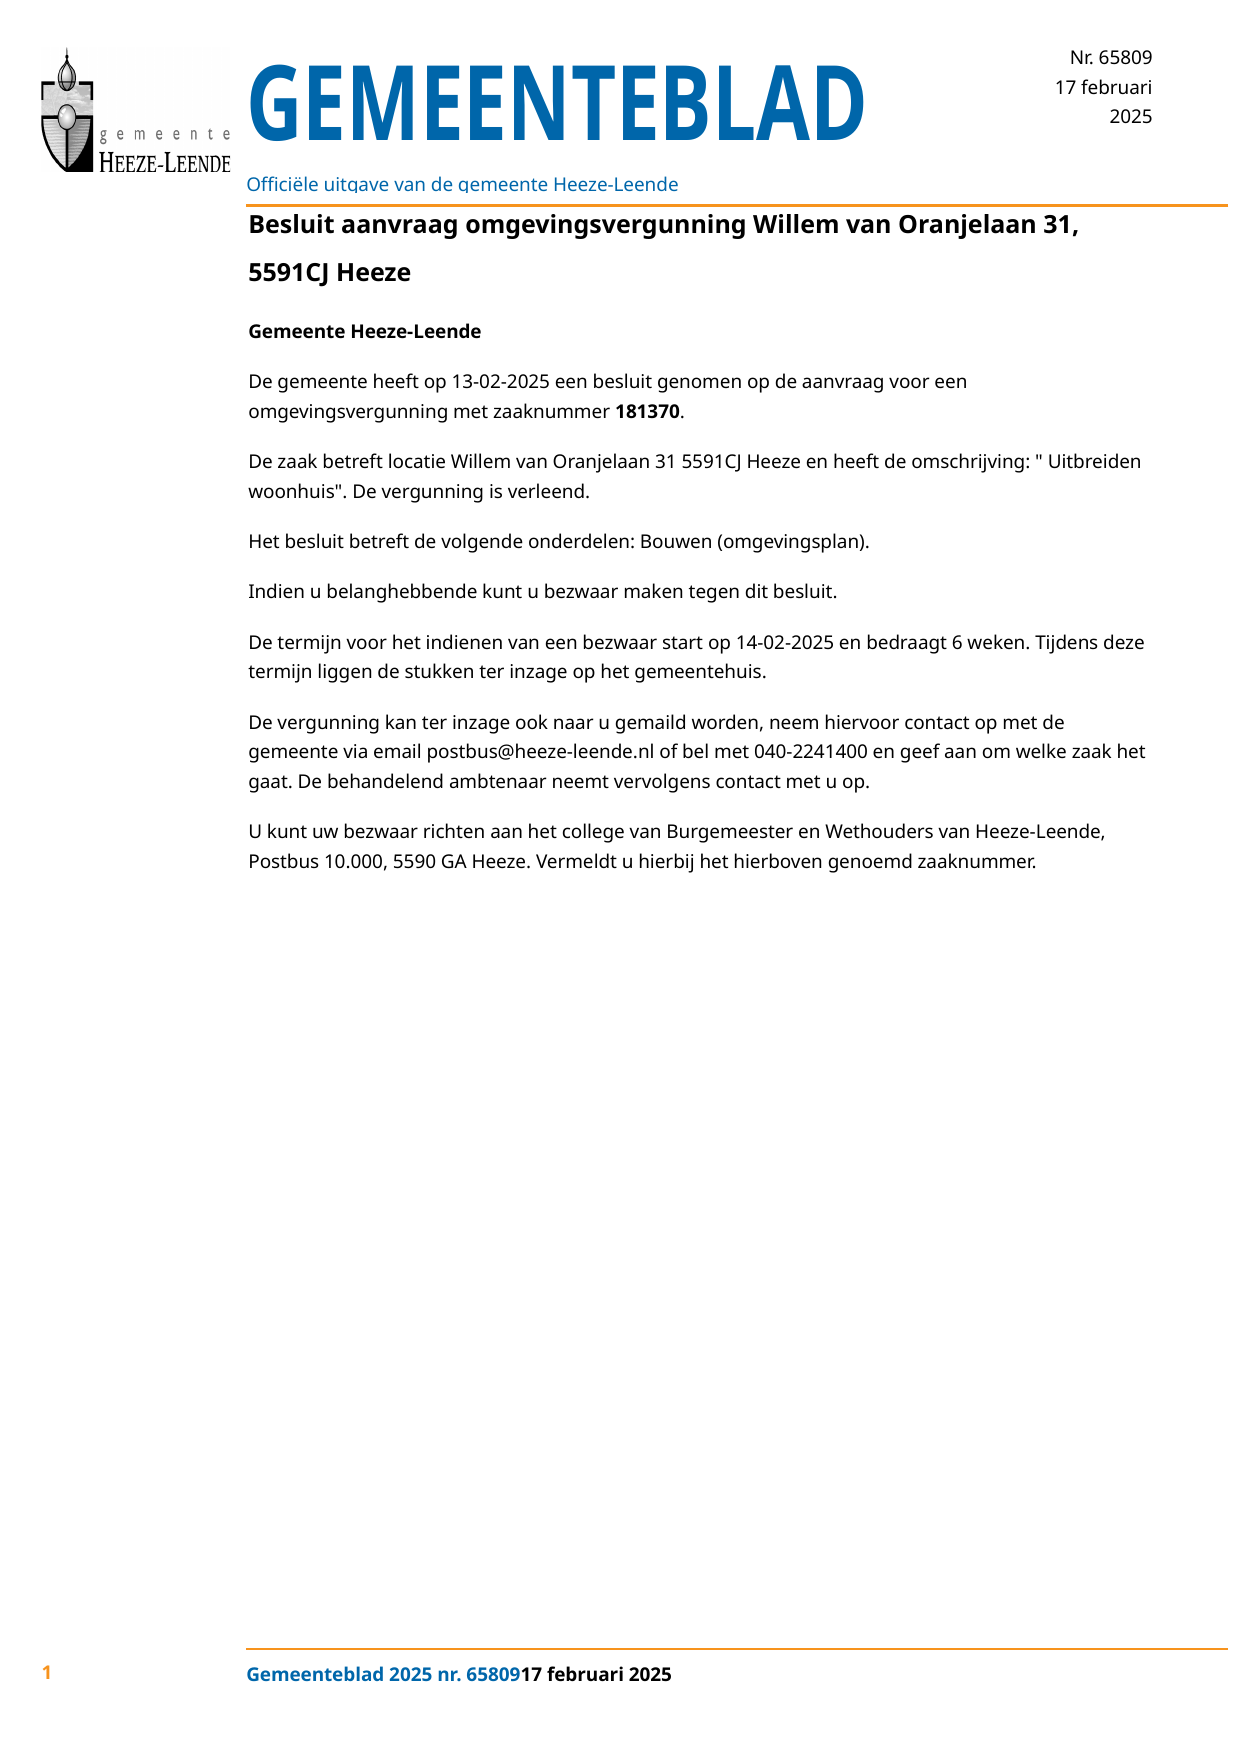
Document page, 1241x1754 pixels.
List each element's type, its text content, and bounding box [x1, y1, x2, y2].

text De zaak betreft locatie Willem van Oranjelaan 31 5591CJ Heeze en heeft de omschrijving: " Uitbreiden woonhuis". De vergunning is verleend. [248, 448, 1152, 504]
text De gemeente heeft op 13-02-2025 een besluit genomen op de aanvraag voor een omgevingsvergunning met zaaknummer 181370. [248, 368, 1152, 424]
text Indien u belanghebbende kunt u bezwaar maken tegen dit besluit. [248, 579, 1152, 604]
text U kunt uw bezwaar richten aan het college van Burgemeester en Wethouders van Heeze-Leende, Postbus 10.000, 5590 GA Heeze. Vermeldt u hierbij het hierboven genoemd zaaknummer. [248, 819, 1152, 874]
text Gemeente Heeze-Leende [248, 318, 1152, 344]
picture [41, 47, 231, 172]
text De vergunning kan ter inzage ook naar u gemaild worden, neem hiervoor contact op met de gemeente via email postbus@heeze-leende.nl of bel met 040-2241400 en geef aan om welke zaak het gaat. De behandelend ambtenaar neemt vervolgens contact met u op. [248, 709, 1152, 794]
text Het besluit betreft de volgende onderdelen: Bouwen (omgevingsplan). [248, 528, 1152, 554]
text De termijn voor het indienen van een bezwaar start op 14-02-2025 en bedraagt 6 weken. Tijdens deze termijn liggen de stukken ter inzage op het gemeentehuis. [248, 629, 1152, 684]
text Besluit aanvraag omgevingsvergunning Willem van Oranjelaan 31, 5591CJ Heeze [248, 207, 1152, 288]
